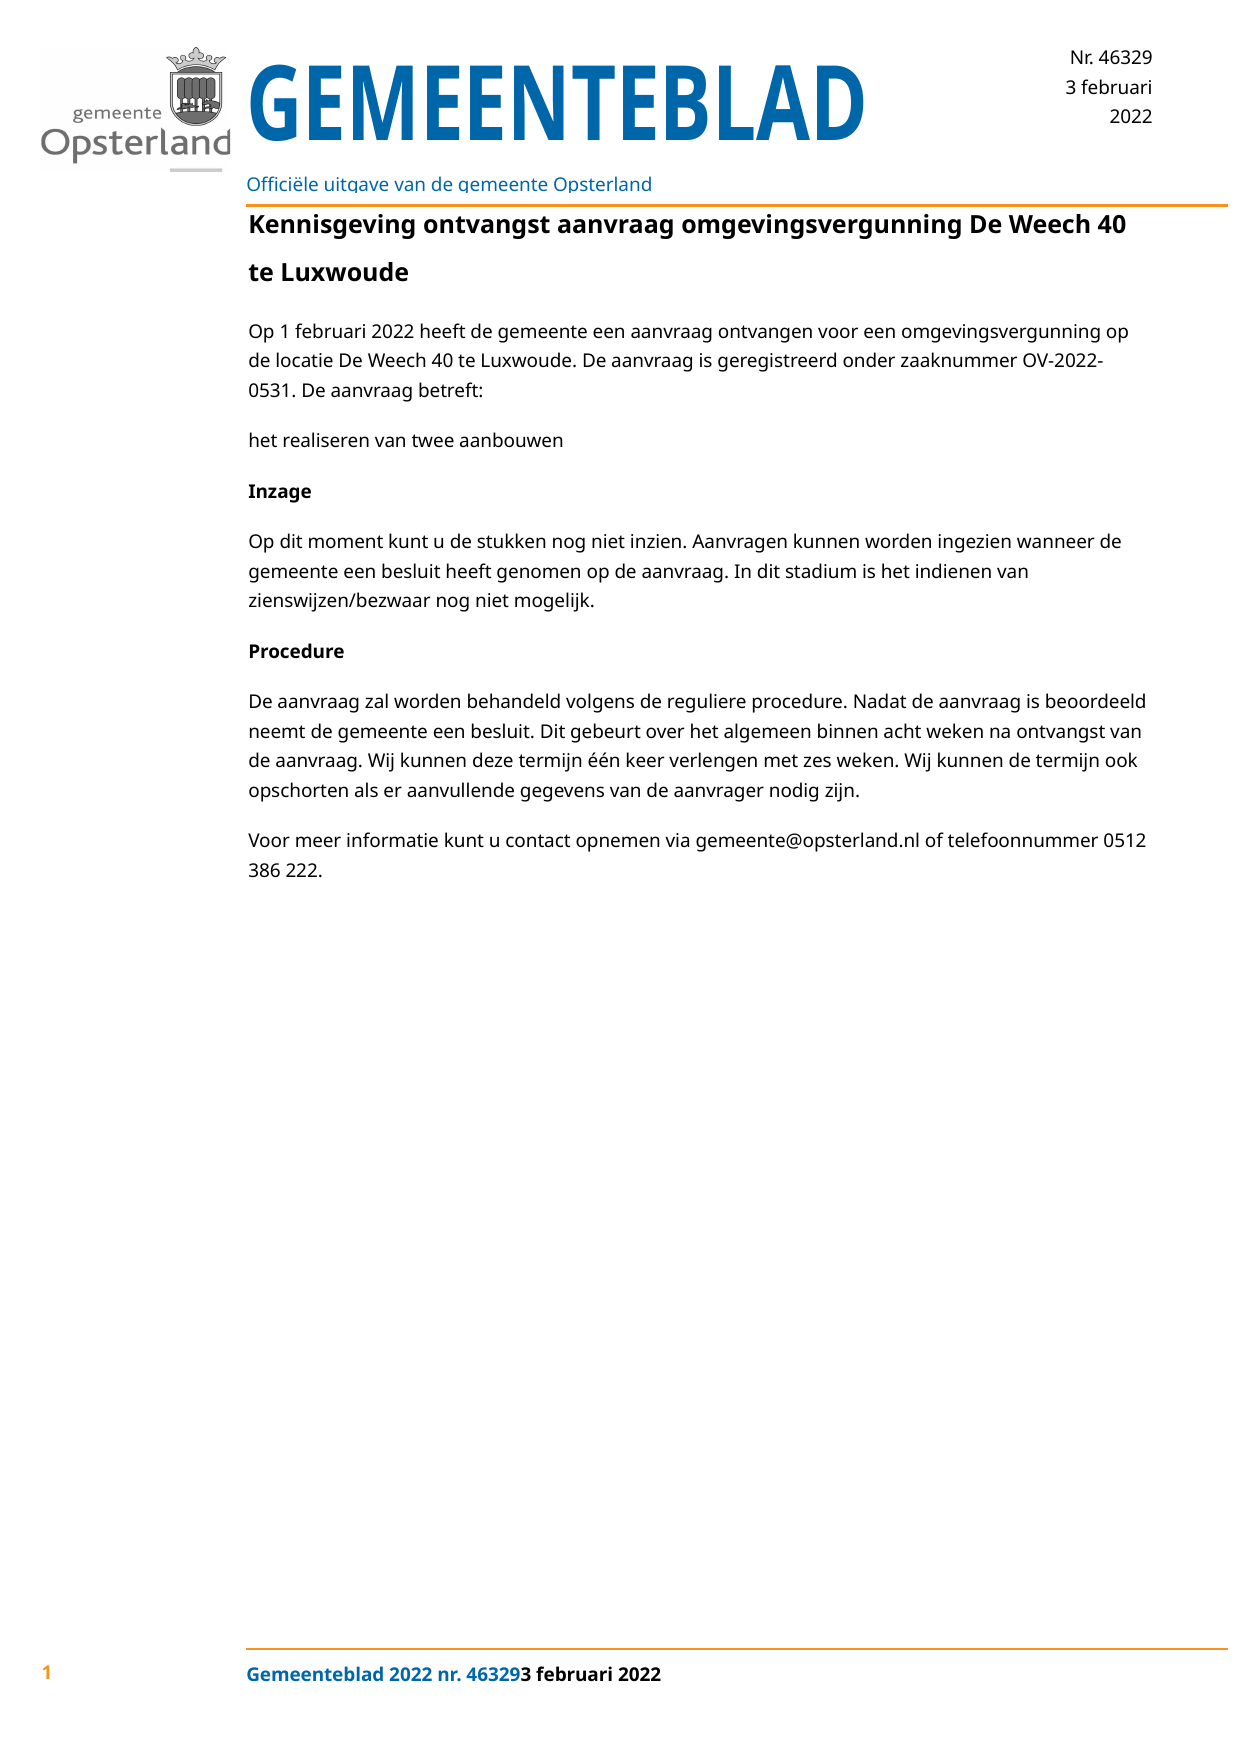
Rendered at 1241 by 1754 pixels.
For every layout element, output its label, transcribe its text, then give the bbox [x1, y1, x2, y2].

text Op dit moment kunt u de stukken nog niet inzien. Aanvragen kunnen worden ingezien wanneer de gemeente een besluit heeft genomen op de aanvraag. In dit stadium is het indienen van zienswijzen/bezwaar nog niet mogelijk. [248, 528, 1152, 613]
text Kennisgeving ontvangst aanvraag omgevingsvergunning De Weech 40 te Luxwoude [248, 207, 1152, 288]
picture [41, 47, 231, 172]
text het realiseren van twee aanbouwen [248, 427, 1152, 453]
text Inzage [248, 478, 1152, 504]
text De aanvraag zal worden behandeld volgens de reguliere procedure. Nadat de aanvraag is beoordeeld neemt de gemeente een besluit. Dit gebeurt over het algemeen binnen acht weken na ontvangst van de aanvraag. Wij kunnen deze termijn één keer verlengen met zes weken. Wij kunnen de termijn ook opschorten als er aanvullende gegevens van de aanvrager nodig zijn. [248, 688, 1152, 803]
text Voor meer informatie kunt u contact opnemen via gemeente@opsterland.nl of telefoonnummer 0512 386 222. [248, 827, 1152, 883]
text Op 1 februari 2022 heeft de gemeente een aanvraag ontvangen voor een omgevingsvergunning op de locatie De Weech 40 te Luxwoude. De aanvraag is geregistreerd onder zaaknummer OV-2022-0531. De aanvraag betreft: [248, 318, 1152, 403]
text Procedure [248, 638, 1152, 664]
